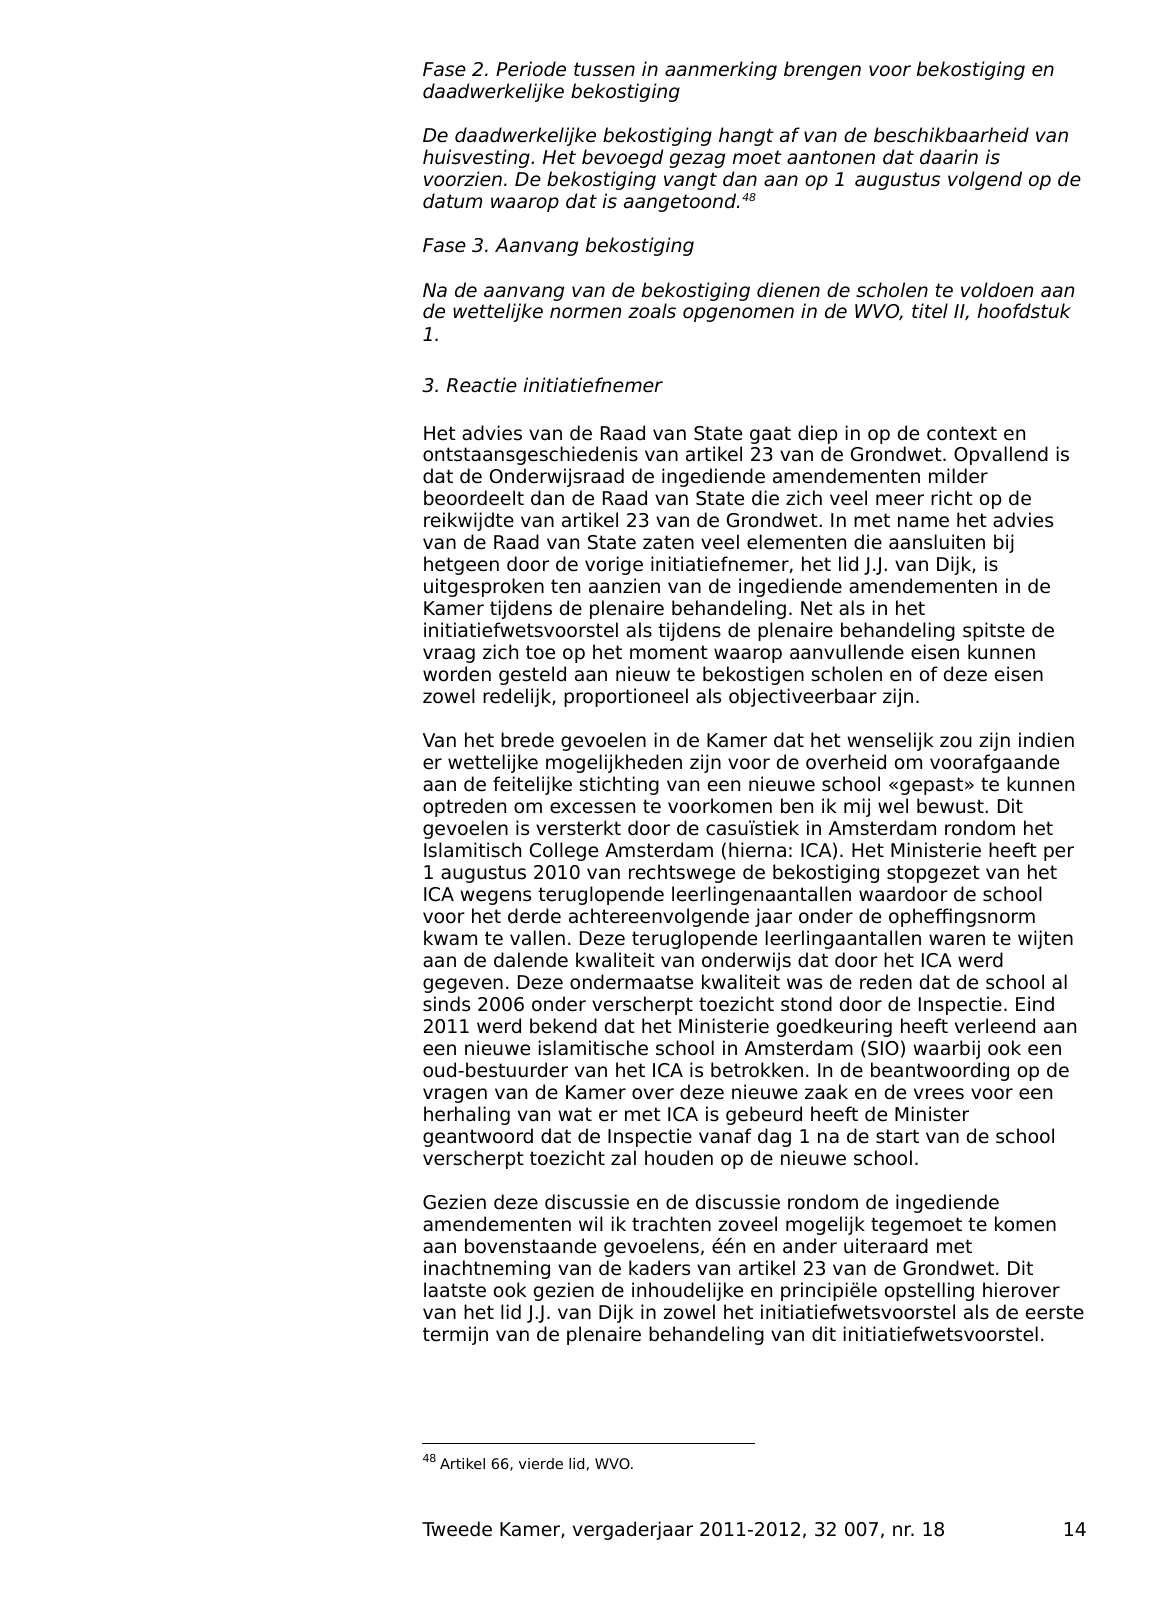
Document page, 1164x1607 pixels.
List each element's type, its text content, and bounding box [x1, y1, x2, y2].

text Artikel 66, vierde lid, WVO. [422, 1452, 1087, 1474]
subtitle 3. Reactie initiatiefnemer [422, 375, 1087, 397]
text Het advies van de Raad van State gaat diep in op de context en ontstaansgeschiedenis van artikel 23 van de Grondwet. Opvallend is dat de Onderwijsraad de ingediende amendementen milder beoordeelt dan de Raad van State die zich veel meer richt op de reikwijdte van artikel 23 van de Grondwet. In met name het advies van de Raad van State zaten veel elementen die aansluiten bij hetgeen door de vorige initiatiefnemer, het lid J.J. van Dijk, is uitgesproken ten aanzien van de ingediende amendementen in de Kamer tijdens de plenaire behandeling. Net als in het initiatiefwetsvoorstel als tijdens de plenaire behandeling spitste de vraag zich toe op het moment waarop aanvullende eisen kunnen worden gesteld aan nieuw te bekostigen scholen en of deze eisen zowel redelijk, proportioneel als objectiveerbaar zijn. [422, 422, 1087, 708]
subtitle Fase 2. Periode tussen in aanmerking brengen voor bekostiging en daadwerkelijke bekostiging [422, 59, 1087, 103]
text De daadwerkelijke bekostiging hangt af van de beschikbaarheid van huisvesting. Het bevoegd gezag moet aantonen dat daarin is voorzien. De bekostiging vangt dan aan op 1 augustus volgend op de datum waarop dat is aangetoond. [422, 125, 1087, 213]
text Gezien deze discussie en de discussie rondom de ingediende amendementen wil ik trachten zoveel mogelijk tegemoet te komen aan bovenstaande gevoelens, één en ander uiteraard met inachtneming van de kaders van artikel 23 van de Grondwet. Dit laatste ook gezien de inhoudelijke en principiële opstelling hierover van het lid J.J. van Dijk in zowel het initiatiefwetsvoorstel als de eerste termijn van de plenaire behandeling van dit initiatiefwetsvoorstel. [422, 1192, 1087, 1346]
subtitle Fase 3. Aanvang bekostiging [422, 235, 1087, 257]
text Na de aanvang van de bekostiging dienen de scholen te voldoen aan de wettelijke normen zoals opgenomen in de WVO, titel II, hoofdstuk 1. [422, 279, 1087, 345]
text Van het brede gevoelen in de Kamer dat het wenselijk zou zijn indien er wettelijke mogelijkheden zijn voor de overheid om voorafgaande aan de feitelijke stichting van een nieuwe school «gepast» te kunnen optreden om excessen te voorkomen ben ik mij wel bewust. Dit gevoelen is versterkt door de casuïstiek in Amsterdam rondom het Islamitisch College Amsterdam (hierna: ICA). Het Ministerie heeft per 1 augustus 2010 van rechtswege de bekostiging stopgezet van het ICA wegens teruglopende leerlingenaantallen waardoor de school voor het derde achtereenvolgende jaar onder de opheffingsnorm kwam te vallen. Deze teruglopende leerlingaantallen waren te wijten aan de dalende kwaliteit van onderwijs dat door het ICA werd gegeven. Deze ondermaatse kwaliteit was de reden dat de school al sinds 2006 onder verscherpt toezicht stond door de Inspectie. Eind 2011 werd bekend dat het Ministerie goedkeuring heeft verleend aan een nieuwe islamitische school in Amsterdam (SIO) waarbij ook een oud-bestuurder van het ICA is betrokken. In de beantwoording op de vragen van de Kamer over deze nieuwe zaak en de vrees voor een herhaling van wat er met ICA is gebeurd heeft de Minister geantwoord dat de Inspectie vanaf dag 1 na de start van de school verscherpt toezicht zal houden op de nieuwe school. [422, 730, 1087, 1170]
